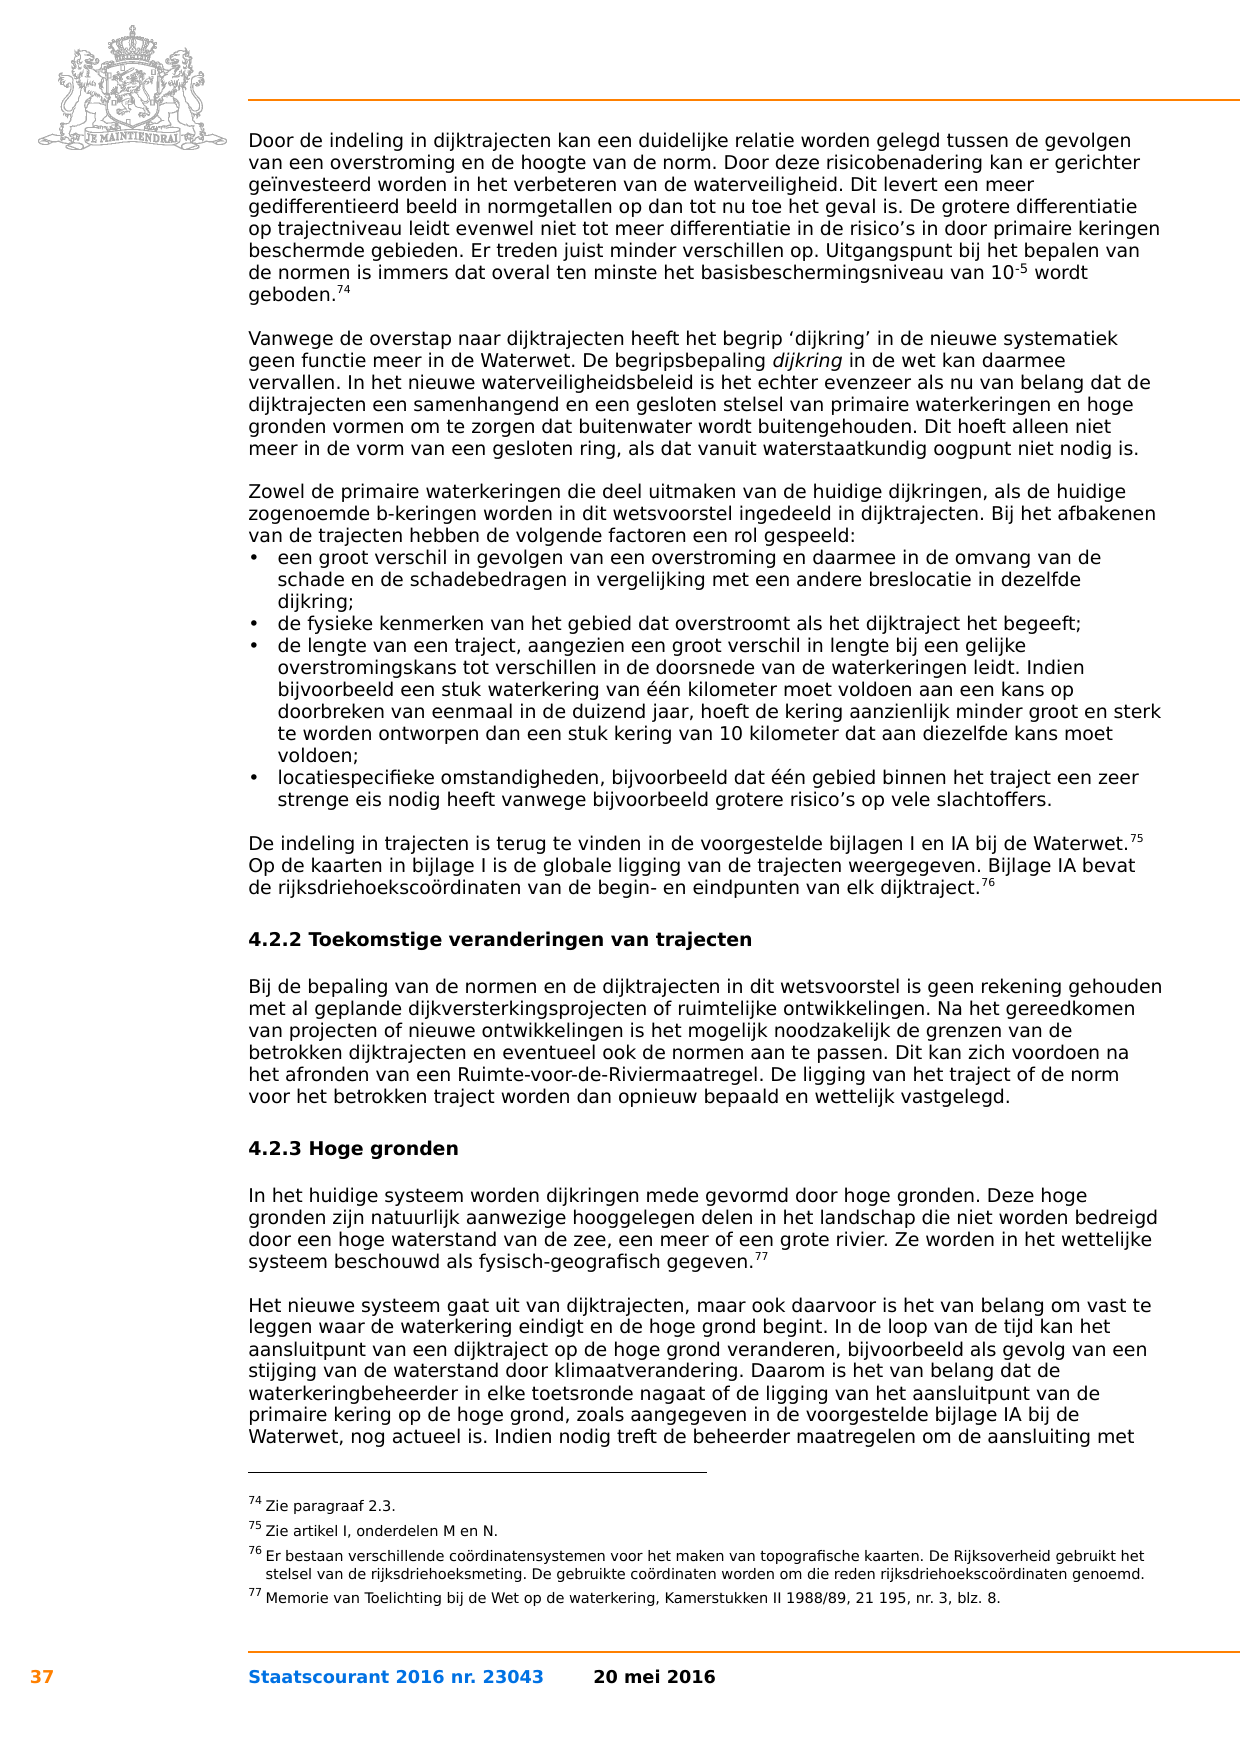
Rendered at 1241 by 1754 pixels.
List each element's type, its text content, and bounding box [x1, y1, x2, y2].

text • de lengte van een traject, aangezien een groot verschil in lengte bij een gelijke overstromingskans tot verschillen in de doorsnede van de waterkeringen leidt. Indien bijvoorbeeld een stuk waterkering van één kilometer moet voldoen aan een kans op doorbreken van eenmaal in de duizend jaar, hoeft de kering aanzienlijk minder groot en sterk te worden ontworpen dan een stuk kering van 10 kilometer dat aan diezelfde kans moet voldoen; [248, 635, 1163, 767]
picture [38, 25, 227, 150]
text Zie artikel I, onderdelen M en N. [248, 1519, 1163, 1541]
text Memorie van Toelichting bij de Wet op de waterkering, Kamerstukken II 1988/89, 21 195, nr. 3, blz. 8. [248, 1586, 1163, 1608]
text Zie paragraaf 2.3. [248, 1494, 1163, 1516]
text In het huidige systeem worden dijkringen mede gevormd door hoge gronden. Deze hoge gronden zijn natuurlijk aanwezige hooggelegen delen in het landschap die niet worden bedreigd door een hoge waterstand van de zee, een meer of een grote rivier. Ze worden in het wettelijke systeem beschouwd als fysisch-geografisch gegeven. [248, 1185, 1163, 1273]
text Vanwege de overstap naar dijktrajecten heeft het begrip ‘dijkring’ in de nieuwe systematiek geen functie meer in de Waterwet. De begripsbepaling dijkring in de wet kan daarmee vervallen. In het nieuwe waterveiligheidsbeleid is het echter evenzeer als nu van belang dat de dijktrajecten een samenhangend en een gesloten stelsel van primaire waterkeringen en hoge gronden vormen om te zorgen dat buitenwater wordt buitengehouden. Dit hoeft alleen niet meer in de vorm van een gesloten ring, als dat vanuit waterstaatkundig oogpunt niet nodig is. [248, 328, 1163, 459]
text • de fysieke kenmerken van het gebied dat overstroomt als het dijktraject het begeeft; [248, 613, 1163, 635]
text Door de indeling in dijktrajecten kan een duidelijke relatie worden gelegd tussen de gevolgen van een overstroming en de hoogte van de norm. Door deze risicobenadering kan er gerichter geïnvesteerd worden in het verbeteren van de waterveiligheid. Dit levert een meer gedifferentieerd beeld in normgetallen op dan tot nu toe het geval is. De grotere differentiatie op trajectniveau leidt evenwel niet tot meer differentiatie in de risico’s in door primaire keringen beschermde gebieden. Er treden juist minder verschillen op. Uitgangspunt bij het bepalen van de normen is immers dat overal ten minste het basisbeschermingsniveau van 10-5 wordt geboden. [248, 130, 1163, 306]
text • een groot verschil in gevolgen van een overstroming en daarmee in de omvang van de schade en de schadebedragen in vergelijking met een andere breslocatie in dezelfde dijkring; [248, 547, 1163, 613]
text Zowel de primaire waterkeringen die deel uitmaken van de huidige dijkringen, als de huidige zogenoemde b-keringen worden in dit wetsvoorstel ingedeeld in dijktrajecten. Bij het afbakenen van de trajecten hebben de volgende factoren een rol gespeeld: [248, 481, 1163, 547]
text Er bestaan verschillende coördinatensystemen voor het maken van topografische kaarten. De Rijksoverheid gebruikt het stelsel van de rijksdriehoeksmeting. De gebruikte coördinaten worden om die reden rijksdriehoekscoördinaten genoemd. [248, 1544, 1163, 1583]
text • locatiespecifieke omstandigheden, bijvoorbeeld dat één gebied binnen het traject een zeer strenge eis nodig heeft vanwege bijvoorbeeld grotere risico’s op vele slachtoffers. [248, 767, 1163, 811]
subtitle 4.2.2 Toekomstige veranderingen van trajecten [248, 929, 1163, 951]
text Het nieuwe systeem gaat uit van dijktrajecten, maar ook daarvoor is het van belang om vast te leggen waar de waterkering eindigt en de hoge grond begint. In de loop van de tijd kan het aansluitpunt van een dijktraject op de hoge grond veranderen, bijvoorbeeld als gevolg van een stijging van de waterstand door klimaatverandering. Daarom is het van belang dat de waterkeringbeheerder in elke toetsronde nagaat of de ligging van het aansluitpunt van de primaire kering op de hoge grond, zoals aangegeven in de voorgestelde bijlage IA bij de Waterwet, nog actueel is. Indien nodig treft de beheerder maatregelen om de aansluiting met [248, 1294, 1163, 1448]
subtitle 4.2.3 Hoge gronden [248, 1138, 1163, 1160]
text De indeling in trajecten is terug te vinden in de voorgestelde bijlagen I en IA bij de Waterwet. Op de kaarten in bijlage I is de globale ligging van de trajecten weergegeven. Bijlage IA bevat de rijksdriehoekscoördinaten van de begin- en eindpunten van elk dijktraject. [248, 833, 1163, 899]
text Bij de bepaling van de normen en de dijktrajecten in dit wetsvoorstel is geen rekening gehouden met al geplande dijkversterkingsprojecten of ruimtelijke ontwikkelingen. Na het gereedkomen van projecten of nieuwe ontwikkelingen is het mogelijk noodzakelijk de grenzen van de betrokken dijktrajecten en eventueel ook de normen aan te passen. Dit kan zich voordoen na het afronden van een Ruimte-voor-de-Riviermaatregel. De ligging van het traject of de norm voor het betrokken traject worden dan opnieuw bepaald en wettelijk vastgelegd. [248, 976, 1163, 1108]
